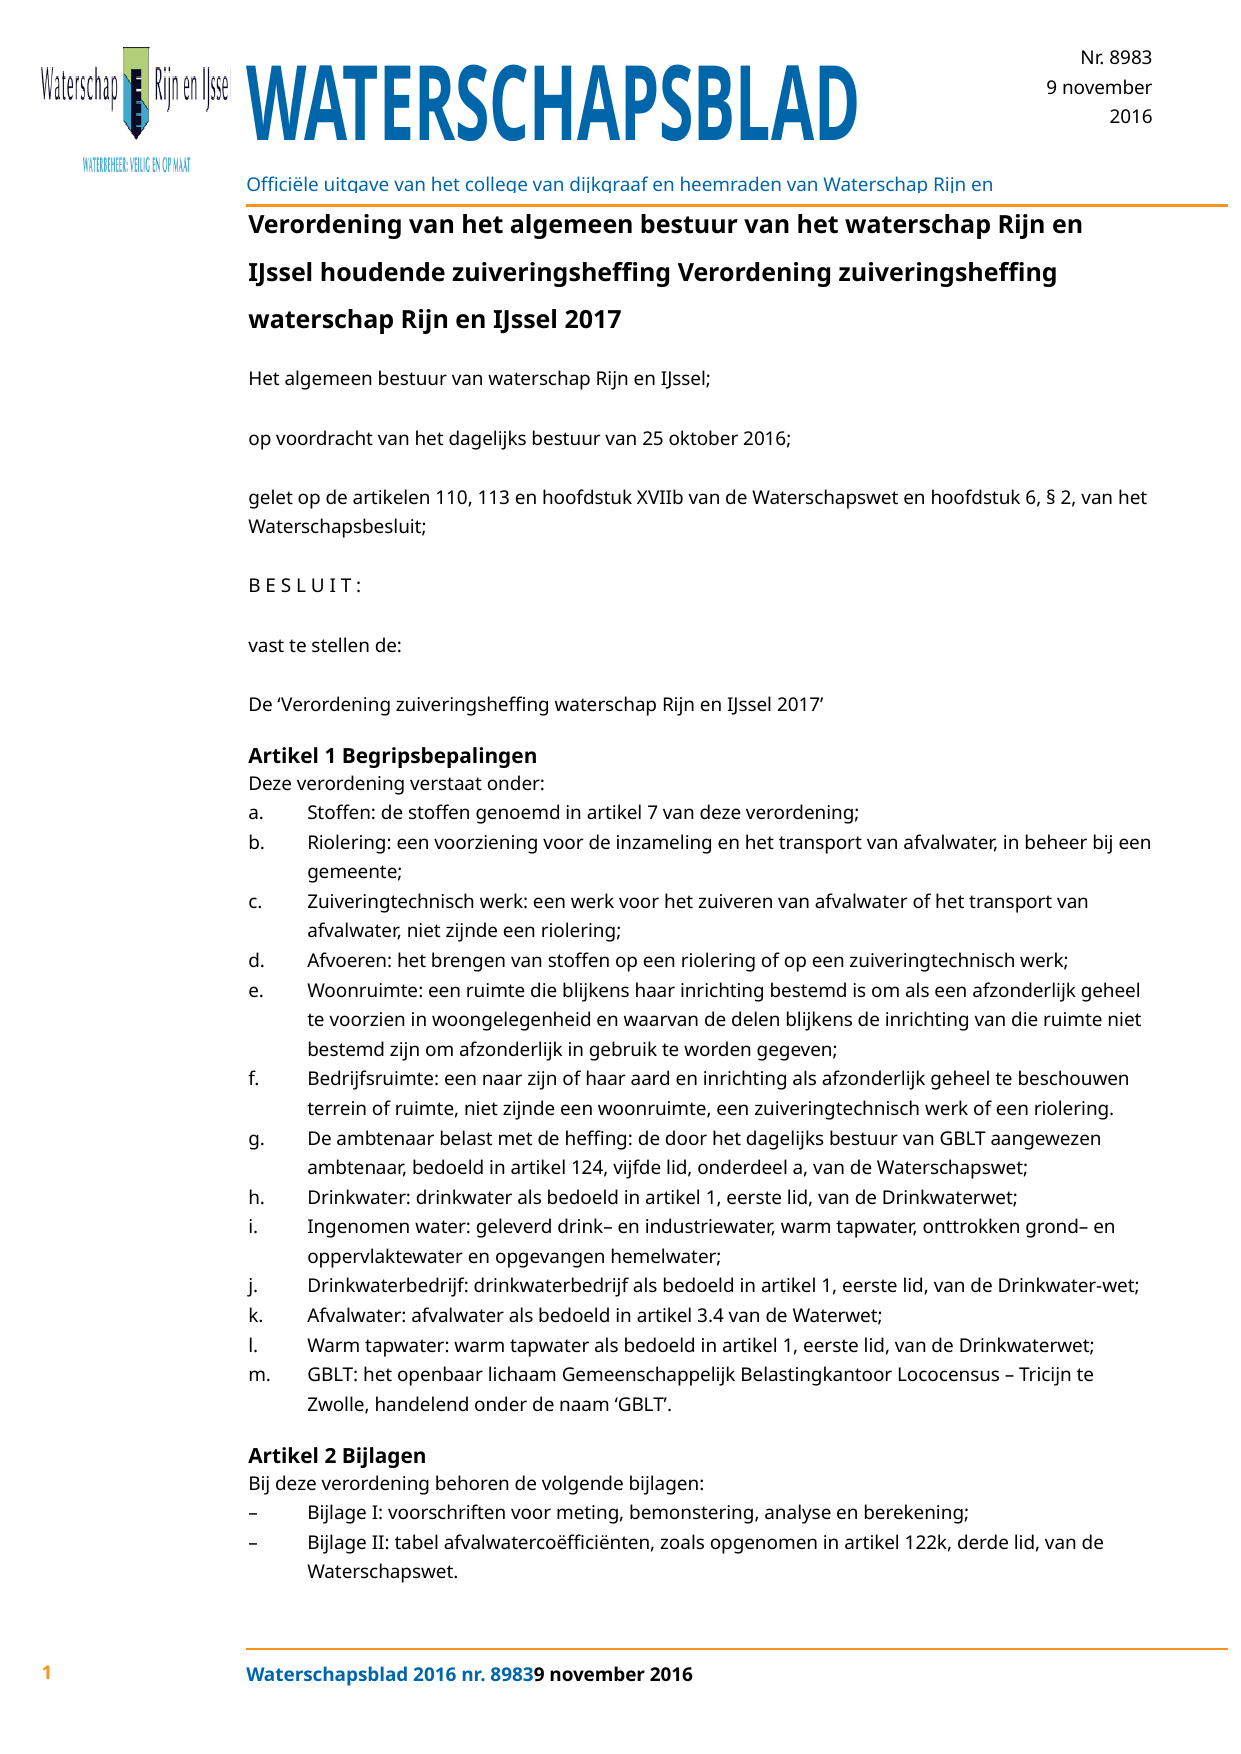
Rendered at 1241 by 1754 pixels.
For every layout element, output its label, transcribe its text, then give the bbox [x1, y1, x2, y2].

text Het algemeen bestuur van waterschap Rijn en IJssel; [248, 366, 1152, 391]
text Bij deze verordening behoren de volgende bijlagen: [248, 1470, 1152, 1496]
text Verordening van het algemeen bestuur van het waterschap Rijn en IJssel houdende zuiveringsheffing Verordening zuiveringsheffing waterschap Rijn en IJssel 2017 [248, 207, 1152, 336]
list Stoffen: de stoffen genoemd in artikel 7 van deze verordening; [248, 799, 1152, 825]
text Artikel 2 Bijlagen [248, 1441, 1152, 1470]
list Drinkwaterbedrijf: drinkwaterbedrijf als bedoeld in artikel 1, eerste lid, van de Drinkwater-wet; [248, 1273, 1152, 1298]
list Bijlage I: voorschriften voor meting, bemonstering, analyse en berekening; [248, 1499, 1152, 1525]
list Afvalwater: afvalwater als bedoeld in artikel 3.4 van de Waterwet; [248, 1302, 1152, 1328]
list Drinkwater: drinkwater als bedoeld in artikel 1, eerste lid, van de Drinkwaterwet; [248, 1184, 1152, 1210]
list Bedrijfsruimte: een naar zijn of haar aard en inrichting als afzonderlijk geheel te beschouwen terrein of ruimte, niet zijnde een woonruimte, een zuiveringtechnisch werk of een riolering. [248, 1066, 1152, 1121]
picture [41, 47, 231, 172]
text Deze verordening verstaat onder: [248, 770, 1152, 796]
text op voordracht van het dagelijks bestuur van 25 oktober 2016; [248, 425, 1152, 450]
list De ambtenaar belast met de heffing: de door het dagelijks bestuur van GBLT aangewezen ambtenaar, bedoeld in artikel 124, vijfde lid, onderdeel a, van de Waterschapswet; [248, 1125, 1152, 1180]
text vast te stellen de: [248, 632, 1152, 657]
text Artikel 1 Begripsbepalingen [248, 741, 1152, 770]
list Bijlage II: tabel afvalwatercoëfficiënten, zoals opgenomen in artikel 122k, derde lid, van de Waterschapswet. [248, 1529, 1152, 1584]
list Riolering: een voorziening voor de inzameling en het transport van afvalwater, in beheer bij een gemeente; [248, 829, 1152, 884]
list Afvoeren: het brengen van stoffen op een riolering of op een zuiveringtechnisch werk; [248, 947, 1152, 973]
list Woonruimte: een ruimte die blijkens haar inrichting bestemd is om als een afzonderlijk geheel te voorzien in woongelegenheid en waarvan de delen blijkens de inrichting van die ruimte niet bestemd zijn om afzonderlijk in gebruik te worden gegeven; [248, 977, 1152, 1062]
list Ingenomen water: geleverd drink– en industriewater, warm tapwater, onttrokken grond– en oppervlaktewater en opgevangen hemelwater; [248, 1213, 1152, 1269]
list Zuiveringtechnisch werk: een werk voor het zuiveren van afvalwater of het transport van afvalwater, niet zijnde een riolering; [248, 888, 1152, 943]
text gelet op de artikelen 110, 113 en hoofdstuk XVIIb van de Waterschapswet en hoofdstuk 6, § 2, van het Waterschapsbesluit; [248, 484, 1152, 539]
text B E S L U I T : [248, 573, 1152, 598]
text De ‘Verordening zuiveringsheffing waterschap Rijn en IJssel 2017’ [248, 691, 1152, 717]
list Warm tapwater: warm tapwater als bedoeld in artikel 1, eerste lid, van de Drinkwaterwet; [248, 1332, 1152, 1358]
list GBLT: het openbaar lichaam Gemeenschappelijk Belastingkantoor Lococensus – Tricijn te Zwolle, handelend onder de naam ‘GBLT’. [248, 1361, 1152, 1417]
